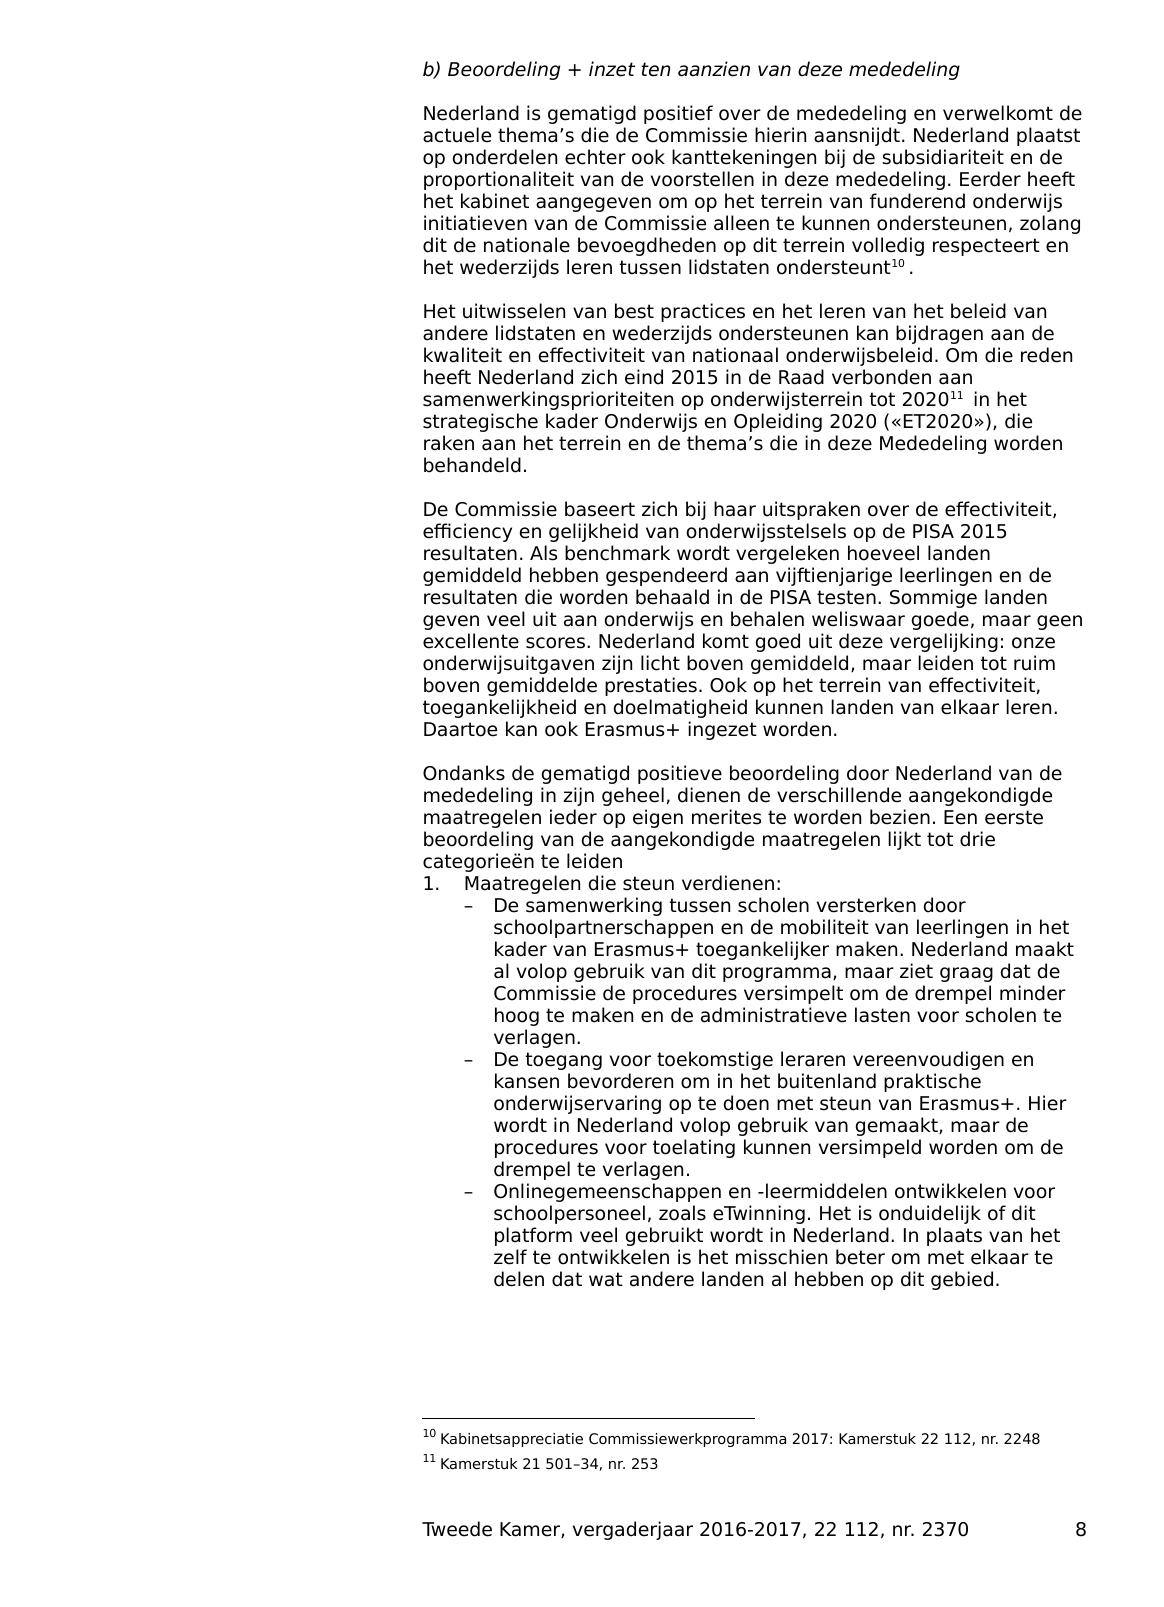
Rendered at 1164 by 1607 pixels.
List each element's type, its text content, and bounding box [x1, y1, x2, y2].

text Ondanks de gematigd positieve beoordeling door Nederland van de mededeling in zijn geheel, dienen de verschillende aangekondigde maatregelen ieder op eigen merites te worden bezien. Een eerste beoordeling van de aangekondigde maatregelen lijkt tot drie categorieën te leiden [422, 763, 1087, 873]
text – De toegang voor toekomstige leraren vereenvoudigen en kansen bevorderen om in het buitenland praktische onderwijservaring op te doen met steun van Erasmus+. Hier wordt in Nederland volop gebruik van gemaakt, maar de procedures voor toelating kunnen versimpeld worden om de drempel te verlagen. [464, 1049, 1087, 1181]
text De Commissie baseert zich bij haar uitspraken over de effectiviteit, efficiency en gelijkheid van onderwijsstelsels op de PISA 2015 resultaten. Als benchmark wordt vergeleken hoeveel landen gemiddeld hebben gespendeerd aan vijftienjarige leerlingen en de resultaten die worden behaald in de PISA testen. Sommige landen geven veel uit aan onderwijs en behalen weliswaar goede, maar geen excellente scores. Nederland komt goed uit deze vergelijking: onze onderwijsuitgaven zijn licht boven gemiddeld, maar leiden tot ruim boven gemiddelde prestaties. Ook op het terrein van effectiviteit, toegankelijkheid en doelmatigheid kunnen landen van elkaar leren. Daartoe kan ook Erasmus+ ingezet worden. [422, 499, 1087, 741]
text 1. Maatregelen die steun verdienen: [422, 873, 1087, 895]
text – Onlinegemeenschappen en -leermiddelen ontwikkelen voor schoolpersoneel, zoals eTwinning. Het is onduidelijk of dit platform veel gebruikt wordt in Nederland. In plaats van het zelf te ontwikkelen is het misschien beter om met elkaar te delen dat wat andere landen al hebben op dit gebied. [464, 1181, 1087, 1291]
text Nederland is gematigd positief over de mededeling en verwelkomt de actuele thema’s die de Commissie hierin aansnijdt. Nederland plaatst op onderdelen echter ook kanttekeningen bij de subsidiariteit en de proportionaliteit van de voorstellen in deze mededeling. Eerder heeft het kabinet aangegeven om op het terrein van funderend onderwijs initiatieven van de Commissie alleen te kunnen ondersteunen, zolang dit de nationale bevoegdheden op dit terrein volledig respecteert en het wederzijds leren tussen lidstaten ondersteunt. [422, 103, 1087, 279]
subtitle b) Beoordeling + inzet ten aanzien van deze mededeling [422, 59, 1087, 81]
text – De samenwerking tussen scholen versterken door schoolpartnerschappen en de mobiliteit van leerlingen in het kader van Erasmus+ toegankelijker maken. Nederland maakt al volop gebruik van dit programma, maar ziet graag dat de Commissie de procedures versimpelt om de drempel minder hoog te maken en de administratieve lasten voor scholen te verlagen. [464, 895, 1087, 1049]
text Kabinetsappreciatie Commissiewerkprogramma 2017: Kamerstuk 22 112, nr. 2248 [422, 1427, 1087, 1449]
text Kamerstuk 21 501–34, nr. 253 [422, 1452, 1087, 1474]
text Het uitwisselen van best practices en het leren van het beleid van andere lidstaten en wederzijds ondersteunen kan bijdragen aan de kwaliteit en effectiviteit van nationaal onderwijsbeleid. Om die reden heeft Nederland zich eind 2015 in de Raad verbonden aan samenwerkingsprioriteiten op onderwijsterrein tot 2020 in het strategische kader Onderwijs en Opleiding 2020 («ET2020»), die raken aan het terrein en de thema’s die in deze Mededeling worden behandeld. [422, 301, 1087, 477]
